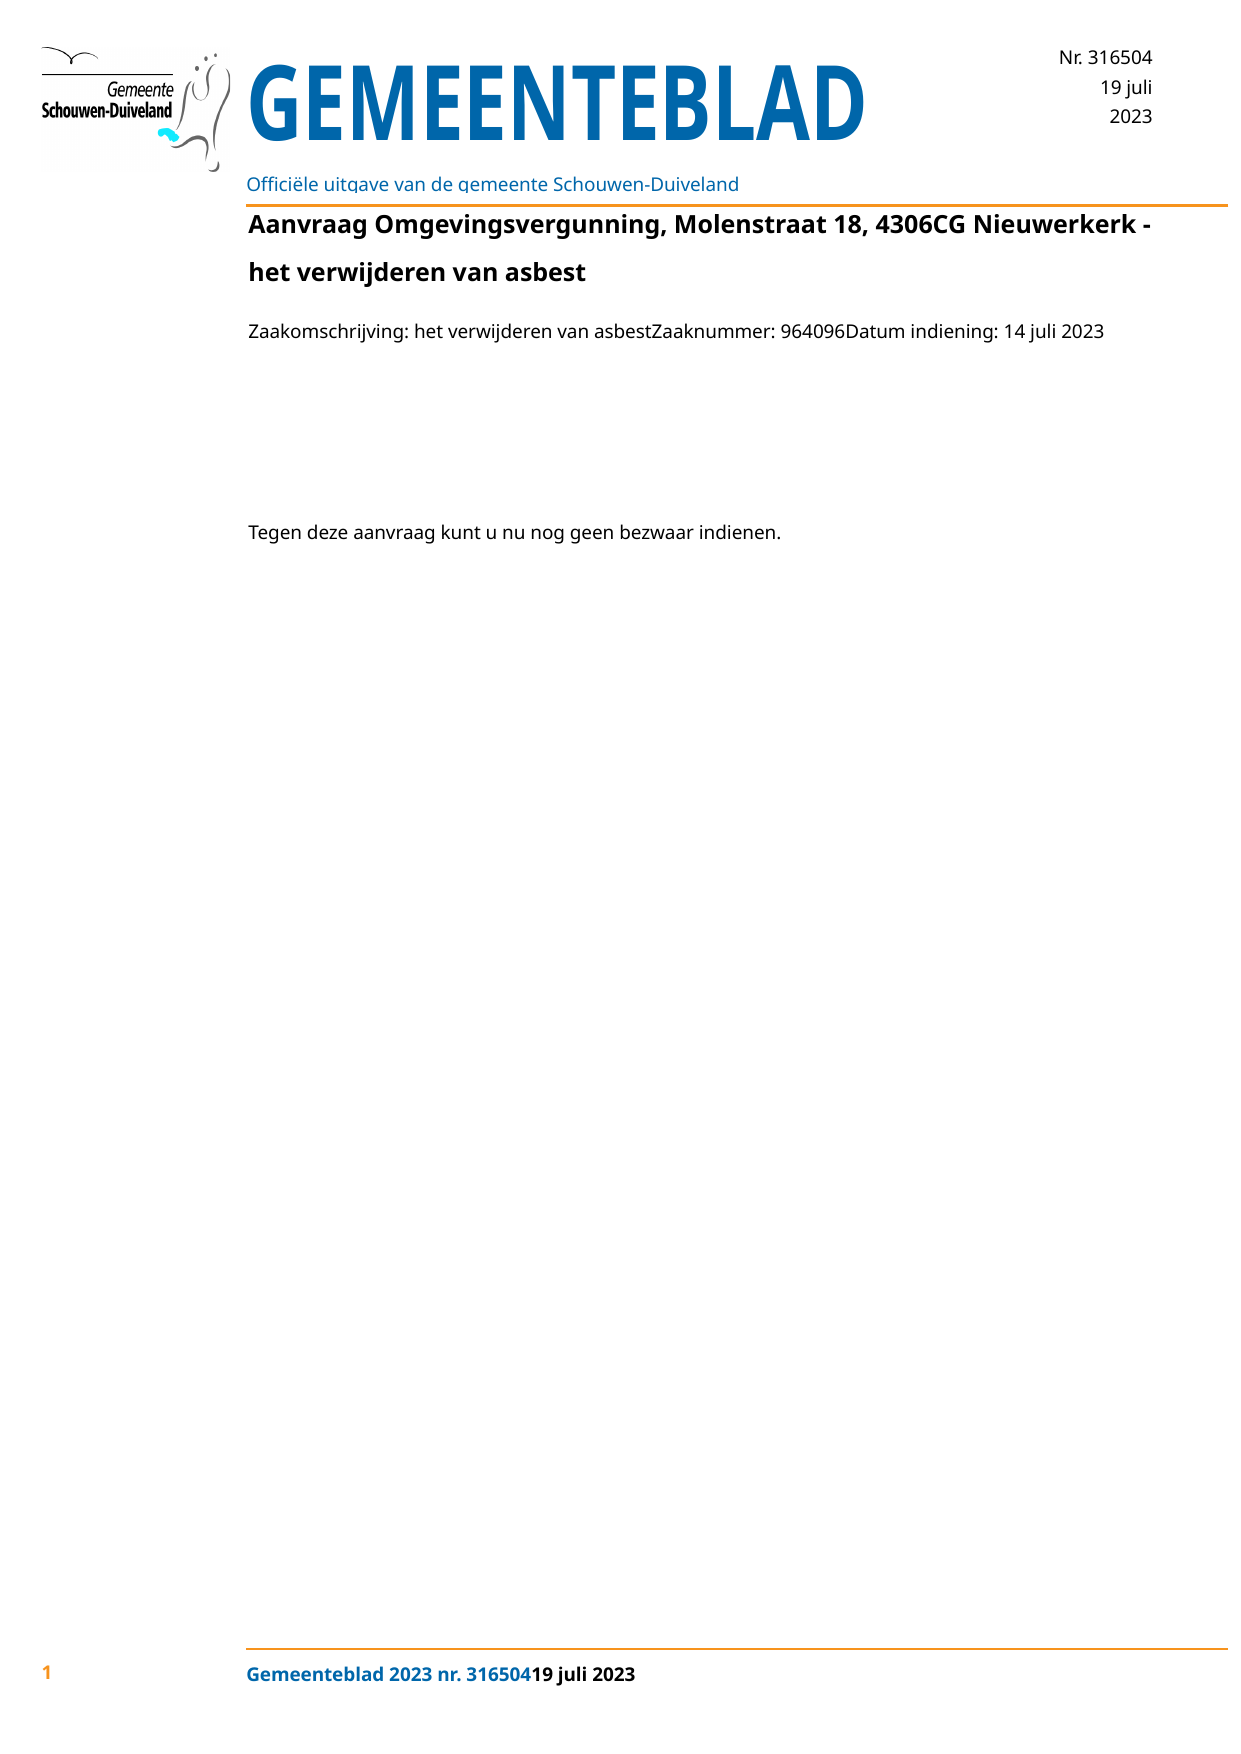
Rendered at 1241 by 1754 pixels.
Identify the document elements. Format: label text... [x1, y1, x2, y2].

text Aanvraag Omgevingsvergunning, Molenstraat 18, 4306CG Nieuwerkerk - het verwijderen van asbest [248, 207, 1152, 288]
text Tegen deze aanvraag kunt u nu nog geen bezwaar indienen. [248, 519, 1152, 545]
text Zaakomschrijving: het verwijderen van asbestZaaknummer: 964096Datum indiening: 14 juli 2023 [248, 318, 1152, 344]
picture [41, 47, 231, 172]
